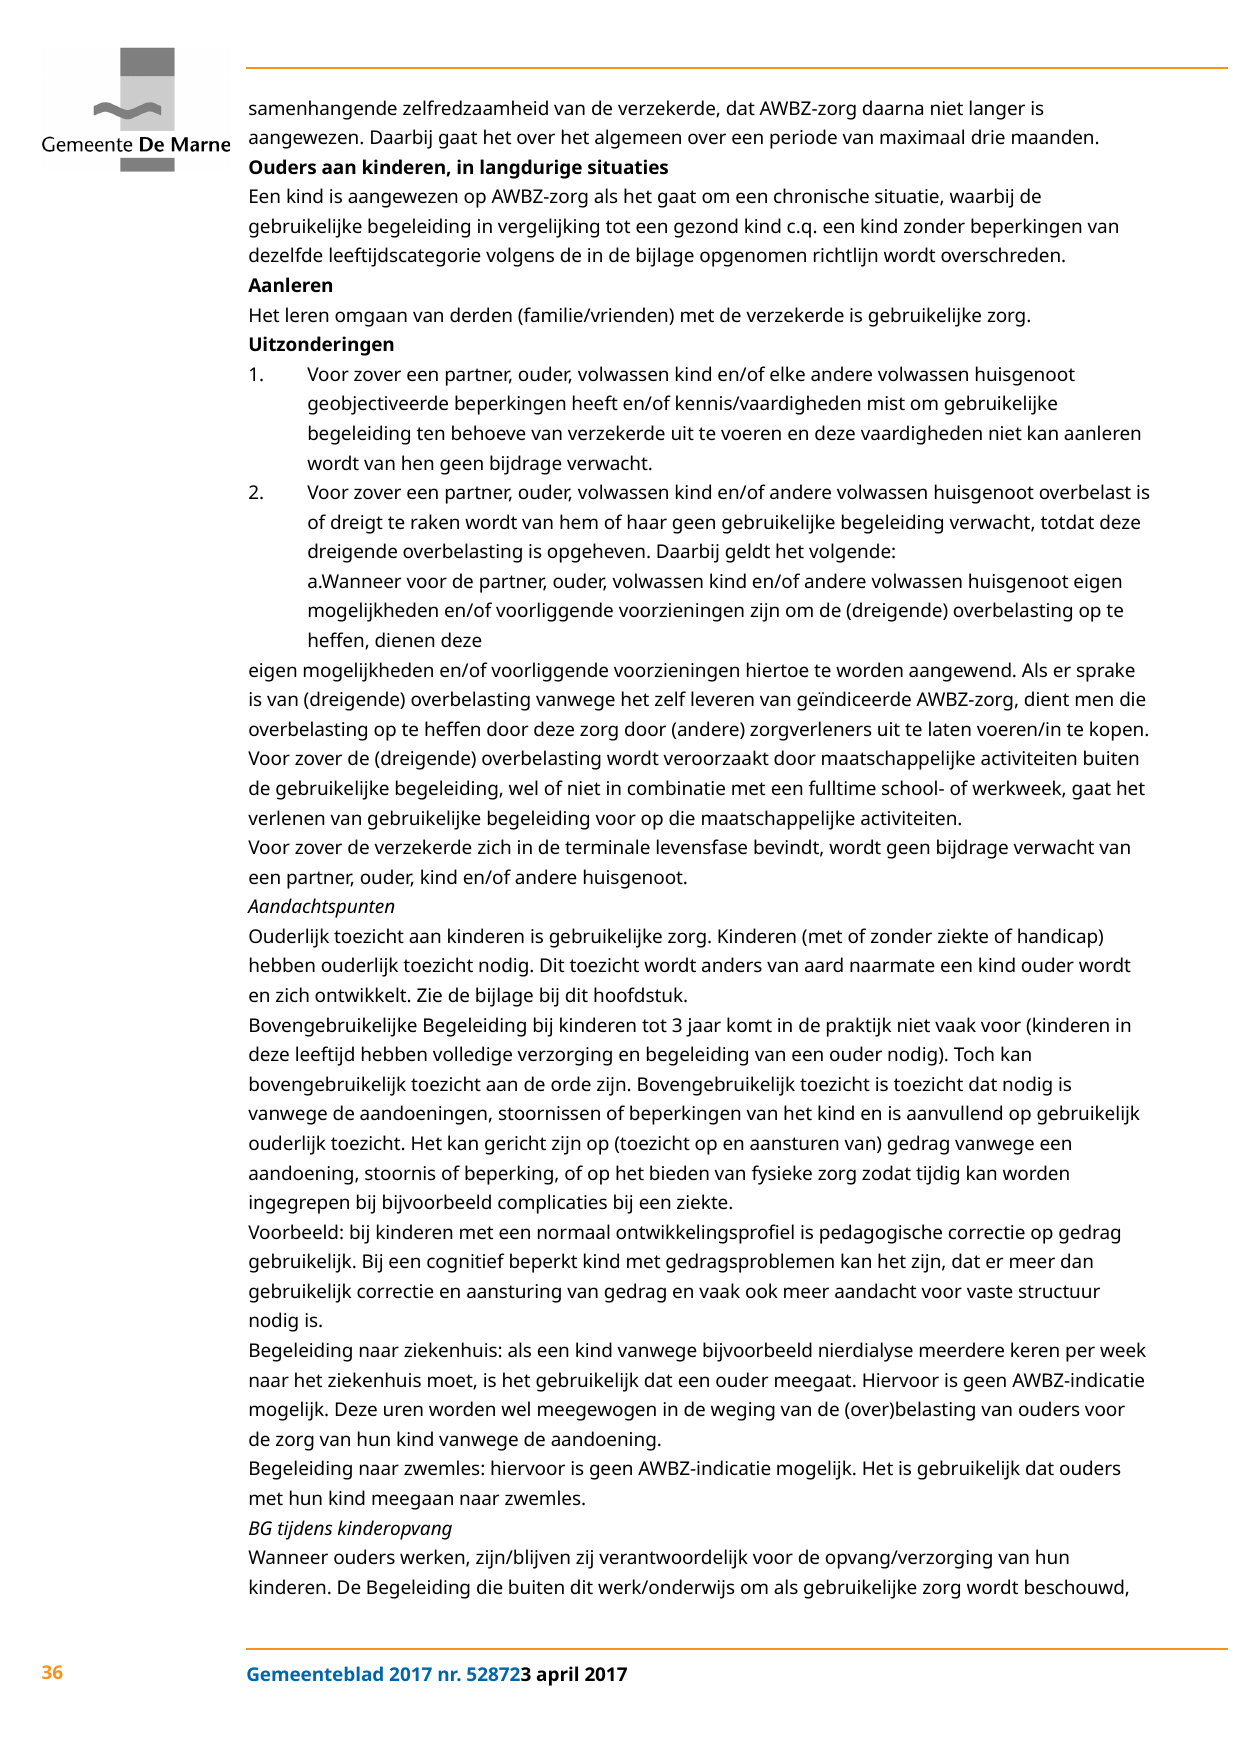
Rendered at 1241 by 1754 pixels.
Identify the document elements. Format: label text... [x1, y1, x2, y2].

text Begeleiding naar zwemles: hiervoor is geen AWBZ-indicatie mogelijk. Het is gebruikelijk dat ouders met hun kind meegaan naar zwemles. [248, 1456, 1152, 1511]
text Aanleren [248, 272, 1152, 298]
text Begeleiding naar ziekenhuis: als een kind vanwege bijvoorbeeld nierdialyse meerdere keren per week naar het ziekenhuis moet, is het gebruikelijk dat een ouder meegaat. Hiervoor is geen AWBZ-indicatie mogelijk. Deze uren worden wel meegewogen in de weging van de (over)belasting van ouders voor de zorg van hun kind vanwege de aandoening. [248, 1337, 1152, 1452]
list Voor zover een partner, ouder, volwassen kind en/of andere volwassen huisgenoot overbelast is of dreigt te raken wordt van hem of haar geen gebruikelijke begeleiding verwacht, totdat deze dreigende overbelasting is opgeheven. Daarbij geldt het volgende: [248, 479, 1152, 564]
text Een kind is aangewezen op AWBZ-zorg als het gaat om een chronische situatie, waarbij de gebruikelijke begeleiding in vergelijking tot een gezond kind c.q. een kind zonder beperkingen van dezelfde leeftijdscategorie volgens de in de bijlage opgenomen richtlijn wordt overschreden. [248, 183, 1152, 268]
list Voor zover een partner, ouder, volwassen kind en/of elke andere volwassen huisgenoot geobjectiveerde beperkingen heeft en/of kennis/vaardigheden mist om gebruikelijke begeleiding ten behoeve van verzekerde uit te voeren en deze vaardigheden niet kan aanleren wordt van hen geen bijdrage verwacht. [248, 361, 1152, 476]
text Ouders aan kinderen, in langdurige situaties [248, 154, 1152, 180]
text Bovengebruikelijke Begeleiding bij kinderen tot 3 jaar komt in de praktijk niet vaak voor (kinderen in deze leeftijd hebben volledige verzorging en begeleiding van een ouder nodig). Toch kan bovengebruikelijk toezicht aan de orde zijn. Bovengebruikelijk toezicht is toezicht dat nodig is vanwege de aandoeningen, stoornissen of beperkingen van het kind en is aanvullend op gebruikelijk ouderlijk toezicht. Het kan gericht zijn op (toezicht op en aansturen van) gedrag vanwege een aandoening, stoornis of beperking, of op het bieden van fysieke zorg zodat tijdig kan worden ingegrepen bij bijvoorbeeld complicaties bij een ziekte. [248, 1012, 1152, 1215]
list a.Wanneer voor de partner, ouder, volwassen kind en/of andere volwassen huisgenoot eigen mogelijkheden en/of voorliggende voorzieningen zijn om de (dreigende) overbelasting op te heffen, dienen deze [248, 568, 1152, 653]
text Wanneer ouders werken, zijn/blijven zij verantwoordelijk voor de opvang/verzorging van hun kinderen. De Begeleiding die buiten dit werk/onderwijs om als gebruikelijke zorg wordt beschouwd, [248, 1544, 1152, 1600]
text Ouderlijk toezicht aan kinderen is gebruikelijke zorg. Kinderen (met of zonder ziekte of handicap) hebben ouderlijk toezicht nodig. Dit toezicht wordt anders van aard naarmate een kind ouder wordt en zich ontwikkelt. Zie de bijlage bij dit hoofdstuk. [248, 923, 1152, 1008]
text Voorbeeld: bij kinderen met een normaal ontwikkelingsprofiel is pedagogische correctie op gedrag gebruikelijk. Bij een cognitief beperkt kind met gedragsproblemen kan het zijn, dat er meer dan gebruikelijk correctie en aansturing van gedrag en vaak ook meer aandacht voor vaste structuur nodig is. [248, 1219, 1152, 1333]
text Voor zover de (dreigende) overbelasting wordt veroorzaakt door maatschappelijke activiteiten buiten de gebruikelijke begeleiding, wel of niet in combinatie met een fulltime school- of werkweek, gaat het verlenen van gebruikelijke begeleiding voor op die maatschappelijke activiteiten. [248, 746, 1152, 831]
text eigen mogelijkheden en/of voorliggende voorzieningen hiertoe te worden aangewend. Als er sprake is van (dreigende) overbelasting vanwege het zelf leveren van geïndiceerde AWBZ-zorg, dient men die overbelasting op te heffen door deze zorg door (andere) zorgverleners uit te laten voeren/in te kopen. [248, 657, 1152, 742]
text Uitzonderingen [248, 331, 1152, 357]
text Het leren omgaan van derden (familie/vrienden) met de verzekerde is gebruikelijke zorg. [248, 302, 1152, 328]
text BG tijdens kinderopvang [248, 1515, 1152, 1541]
picture [41, 47, 231, 172]
text Voor zover de verzekerde zich in de terminale levensfase bevindt, wordt geen bijdrage verwacht van een partner, ouder, kind en/of andere huisgenoot. [248, 834, 1152, 890]
text samenhangende zelfredzaamheid van de verzekerde, dat AWBZ-zorg daarna niet langer is aangewezen. Daarbij gaat het over het algemeen over een periode van maximaal drie maanden. [248, 95, 1152, 150]
text Aandachtspunten [248, 893, 1152, 919]
